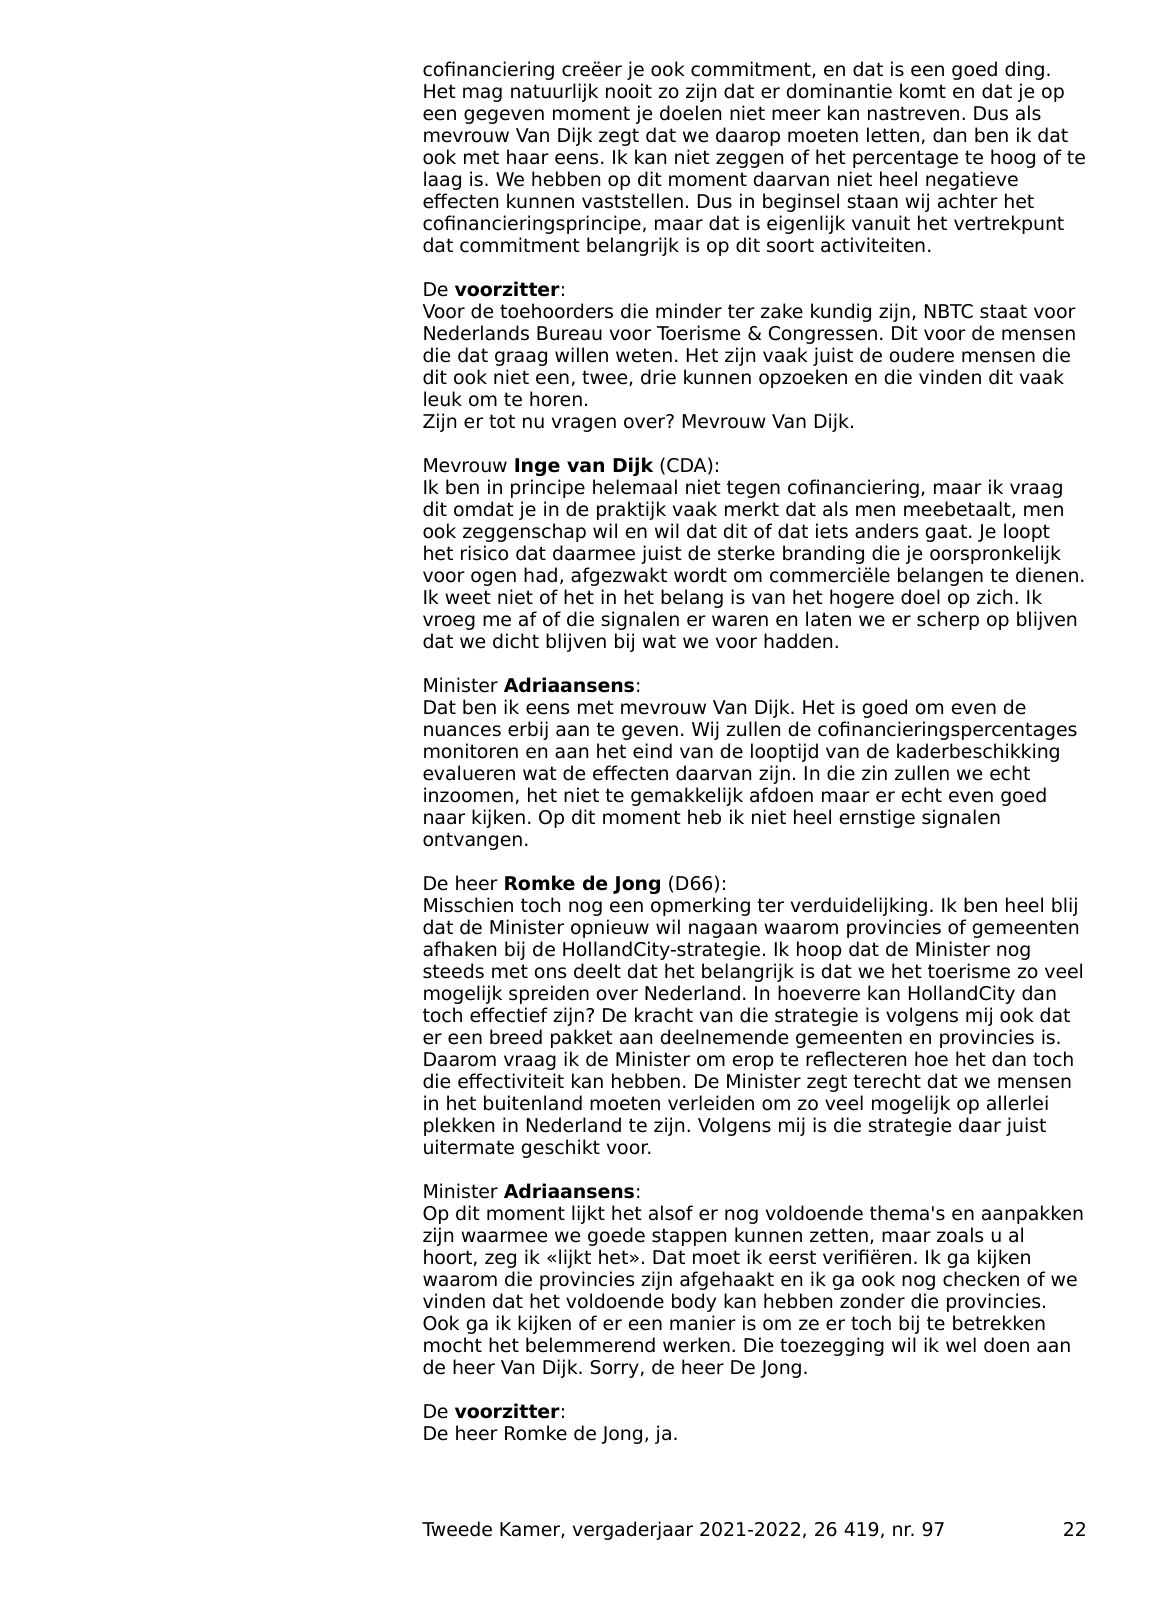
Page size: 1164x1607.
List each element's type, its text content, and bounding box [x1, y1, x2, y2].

text Ik ben in principe helemaal niet tegen cofinanciering, maar ik vraag dit omdat je in de praktijk vaak merkt dat als men meebetaalt, men ook zeggenschap wil en wil dat dit of dat iets anders gaat. Je loopt het risico dat daarmee juist de sterke branding die je oorspronkelijk voor ogen had, afgezwakt wordt om commerciële belangen te dienen. Ik weet niet of het in het belang is van het hogere doel op zich. Ik vroeg me af of die signalen er waren en laten we er scherp op blijven dat we dicht blijven bij wat we voor hadden. [422, 477, 1087, 653]
text Op dit moment lijkt het alsof er nog voldoende thema's en aanpakken zijn waarmee we goede stappen kunnen zetten, maar zoals u al hoort, zeg ik «lijkt het». Dat moet ik eerst verifiëren. Ik ga kijken waarom die provincies zijn afgehaakt en ik ga ook nog checken of we vinden dat het voldoende body kan hebben zonder die provincies. Ook ga ik kijken of er een manier is om ze er toch bij te betrekken mocht het belemmerend werken. Die toezegging wil ik wel doen aan de heer Van Dijk. Sorry, de heer De Jong. [422, 1203, 1087, 1379]
text Misschien toch nog een opmerking ter verduidelijking. Ik ben heel blij dat de Minister opnieuw wil nagaan waarom provincies of gemeenten afhaken bij de HollandCity-strategie. Ik hoop dat de Minister nog steeds met ons deelt dat het belangrijk is dat we het toerisme zo veel mogelijk spreiden over Nederland. In hoeverre kan HollandCity dan toch effectief zijn? De kracht van die strategie is volgens mij ook dat er een breed pakket aan deelnemende gemeenten en provincies is. Daarom vraag ik de Minister om erop te reflecteren hoe het dan toch die effectiviteit kan hebben. De Minister zegt terecht dat we mensen in het buitenland moeten verleiden om zo veel mogelijk op allerlei plekken in Nederland te zijn. Volgens mij is die strategie daar juist uitermate geschikt voor. [422, 895, 1087, 1159]
text De heer Romke de Jong, ja. [422, 1423, 1087, 1445]
text Zijn er tot nu vragen over? Mevrouw Van Dijk. [422, 411, 1087, 433]
text Dat ben ik eens met mevrouw Van Dijk. Het is goed om even de nuances erbij aan te geven. Wij zullen de cofinancieringspercentages monitoren en aan het eind van de looptijd van de kaderbeschikking evalueren wat de effecten daarvan zijn. In die zin zullen we echt inzoomen, het niet te gemakkelijk afdoen maar er echt even goed naar kijken. Op dit moment heb ik niet heel ernstige signalen ontvangen. [422, 697, 1087, 851]
text De voorzitter: [422, 1401, 1087, 1423]
text De voorzitter: [422, 279, 1087, 301]
text cofinanciering creëer je ook commitment, en dat is een goed ding. Het mag natuurlijk nooit zo zijn dat er dominantie komt en dat je op een gegeven moment je doelen niet meer kan nastreven. Dus als mevrouw Van Dijk zegt dat we daarop moeten letten, dan ben ik dat ook met haar eens. Ik kan niet zeggen of het percentage te hoog of te laag is. We hebben op dit moment daarvan niet heel negatieve effecten kunnen vaststellen. Dus in beginsel staan wij achter het cofinancieringsprincipe, maar dat is eigenlijk vanuit het vertrekpunt dat commitment belangrijk is op dit soort activiteiten. [422, 59, 1087, 257]
text Minister Adriaansens: [422, 1181, 1087, 1203]
text Minister Adriaansens: [422, 675, 1087, 697]
text De heer Romke de Jong (D66): [422, 873, 1087, 895]
text Mevrouw Inge van Dijk (CDA): [422, 455, 1087, 477]
text Voor de toehoorders die minder ter zake kundig zijn, NBTC staat voor Nederlands Bureau voor Toerisme & Congressen. Dit voor de mensen die dat graag willen weten. Het zijn vaak juist de oudere mensen die dit ook niet een, twee, drie kunnen opzoeken en die vinden dit vaak leuk om te horen. [422, 301, 1087, 411]
